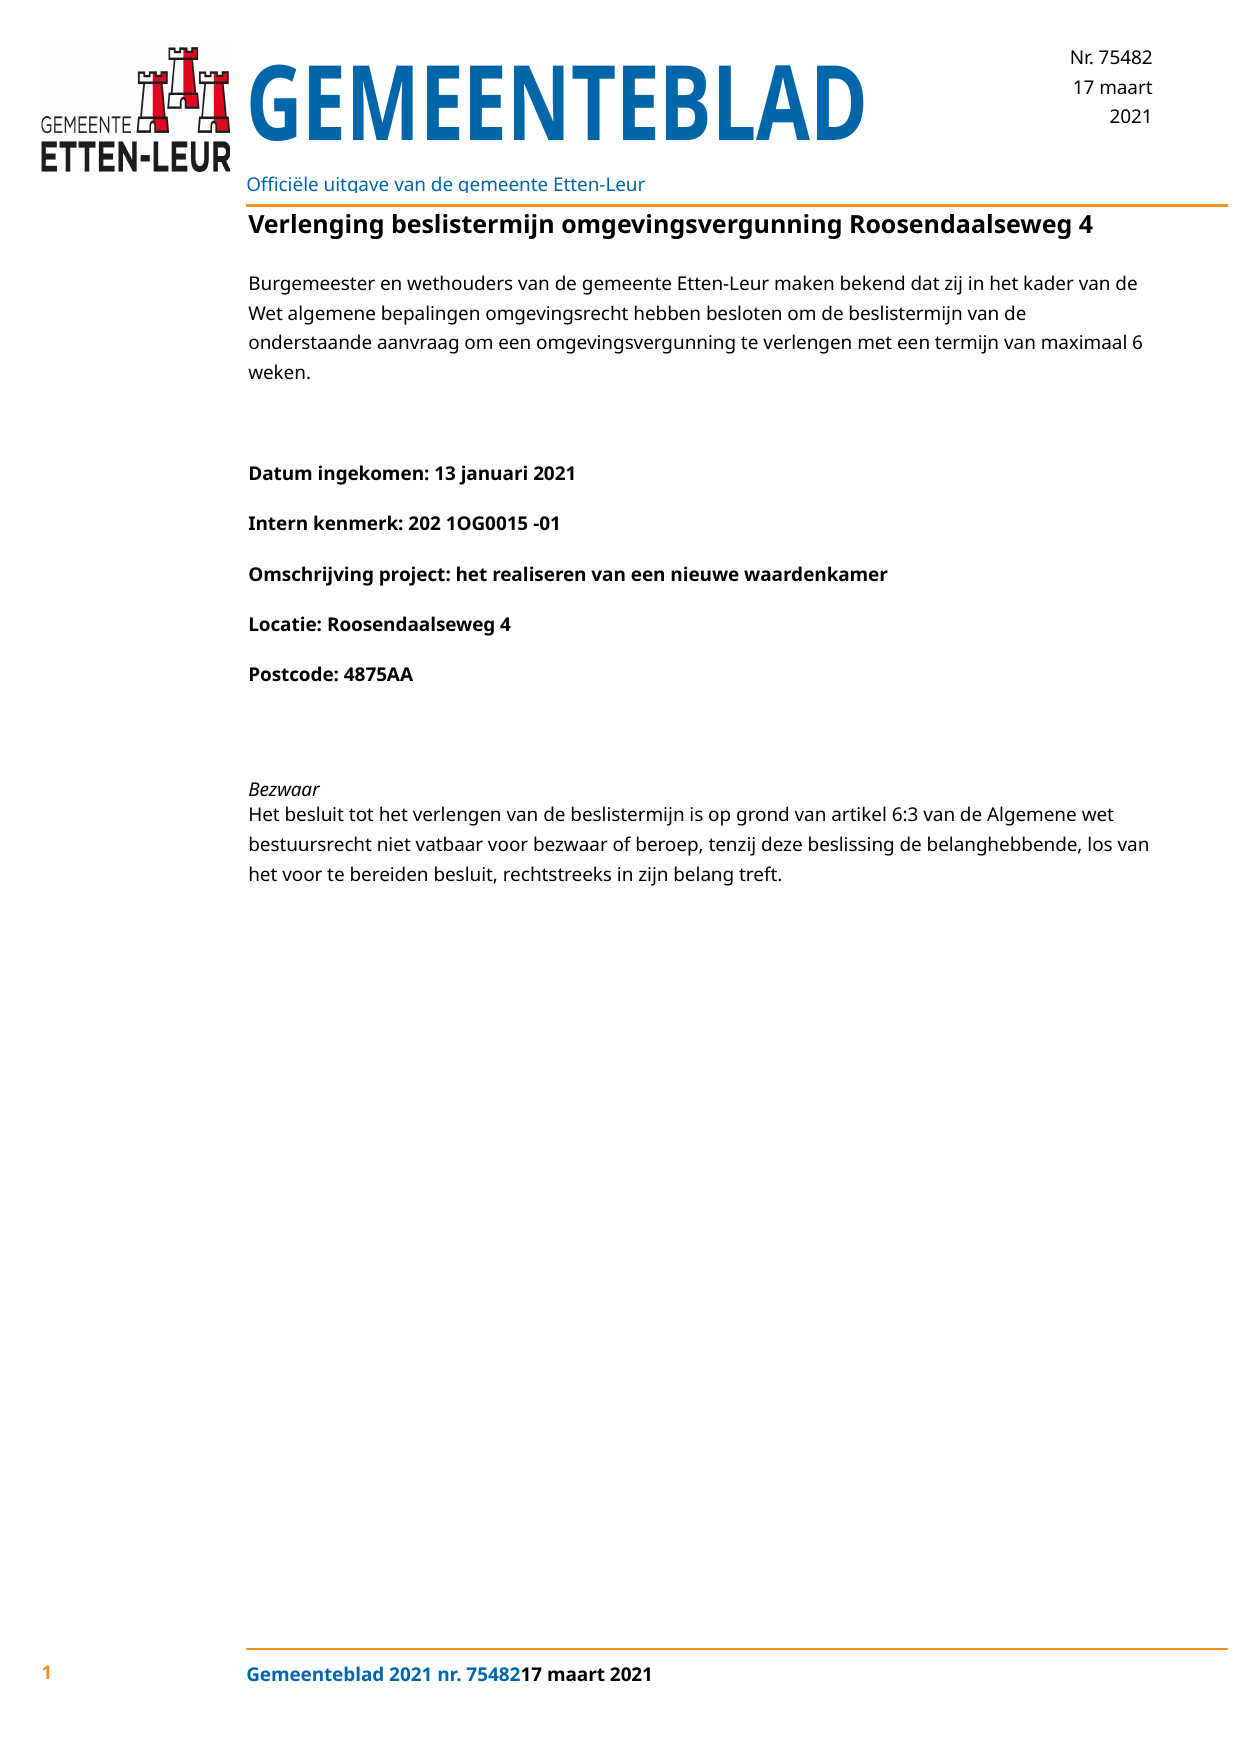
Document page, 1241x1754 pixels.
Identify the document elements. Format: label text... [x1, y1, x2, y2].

text Postcode: 4875AA [248, 662, 1152, 687]
text Locatie: Roosendaalseweg 4 [248, 611, 1152, 637]
text Intern kenmerk: 202 1OG0015 -01 [248, 510, 1152, 536]
text Het besluit tot het verlengen van de beslistermijn is op grond van artikel 6:3 van de Algemene wet bestuursrecht niet vatbaar voor bezwaar of beroep, tenzij deze beslissing de belanghebbende, los van het voor te bereiden besluit, rechtstreeks in zijn belang treft. [248, 802, 1152, 887]
text Bezwaar [248, 776, 1152, 802]
picture [41, 47, 231, 172]
text Verlenging beslistermijn omgevingsvergunning Roosendaalseweg 4 [248, 207, 1152, 241]
text Datum ingekomen: 13 januari 2021 [248, 460, 1152, 486]
text Burgemeester en wethouders van de gemeente Etten-Leur maken bekend dat zij in het kader van de Wet algemene bepalingen omgevingsrecht hebben besloten om de beslistermijn van de onderstaande aanvraag om een omgevingsvergunning te verlengen met een termijn van maximaal 6 weken. [248, 270, 1152, 385]
text Omschrijving project: het realiseren van een nieuwe waardenkamer [248, 561, 1152, 586]
